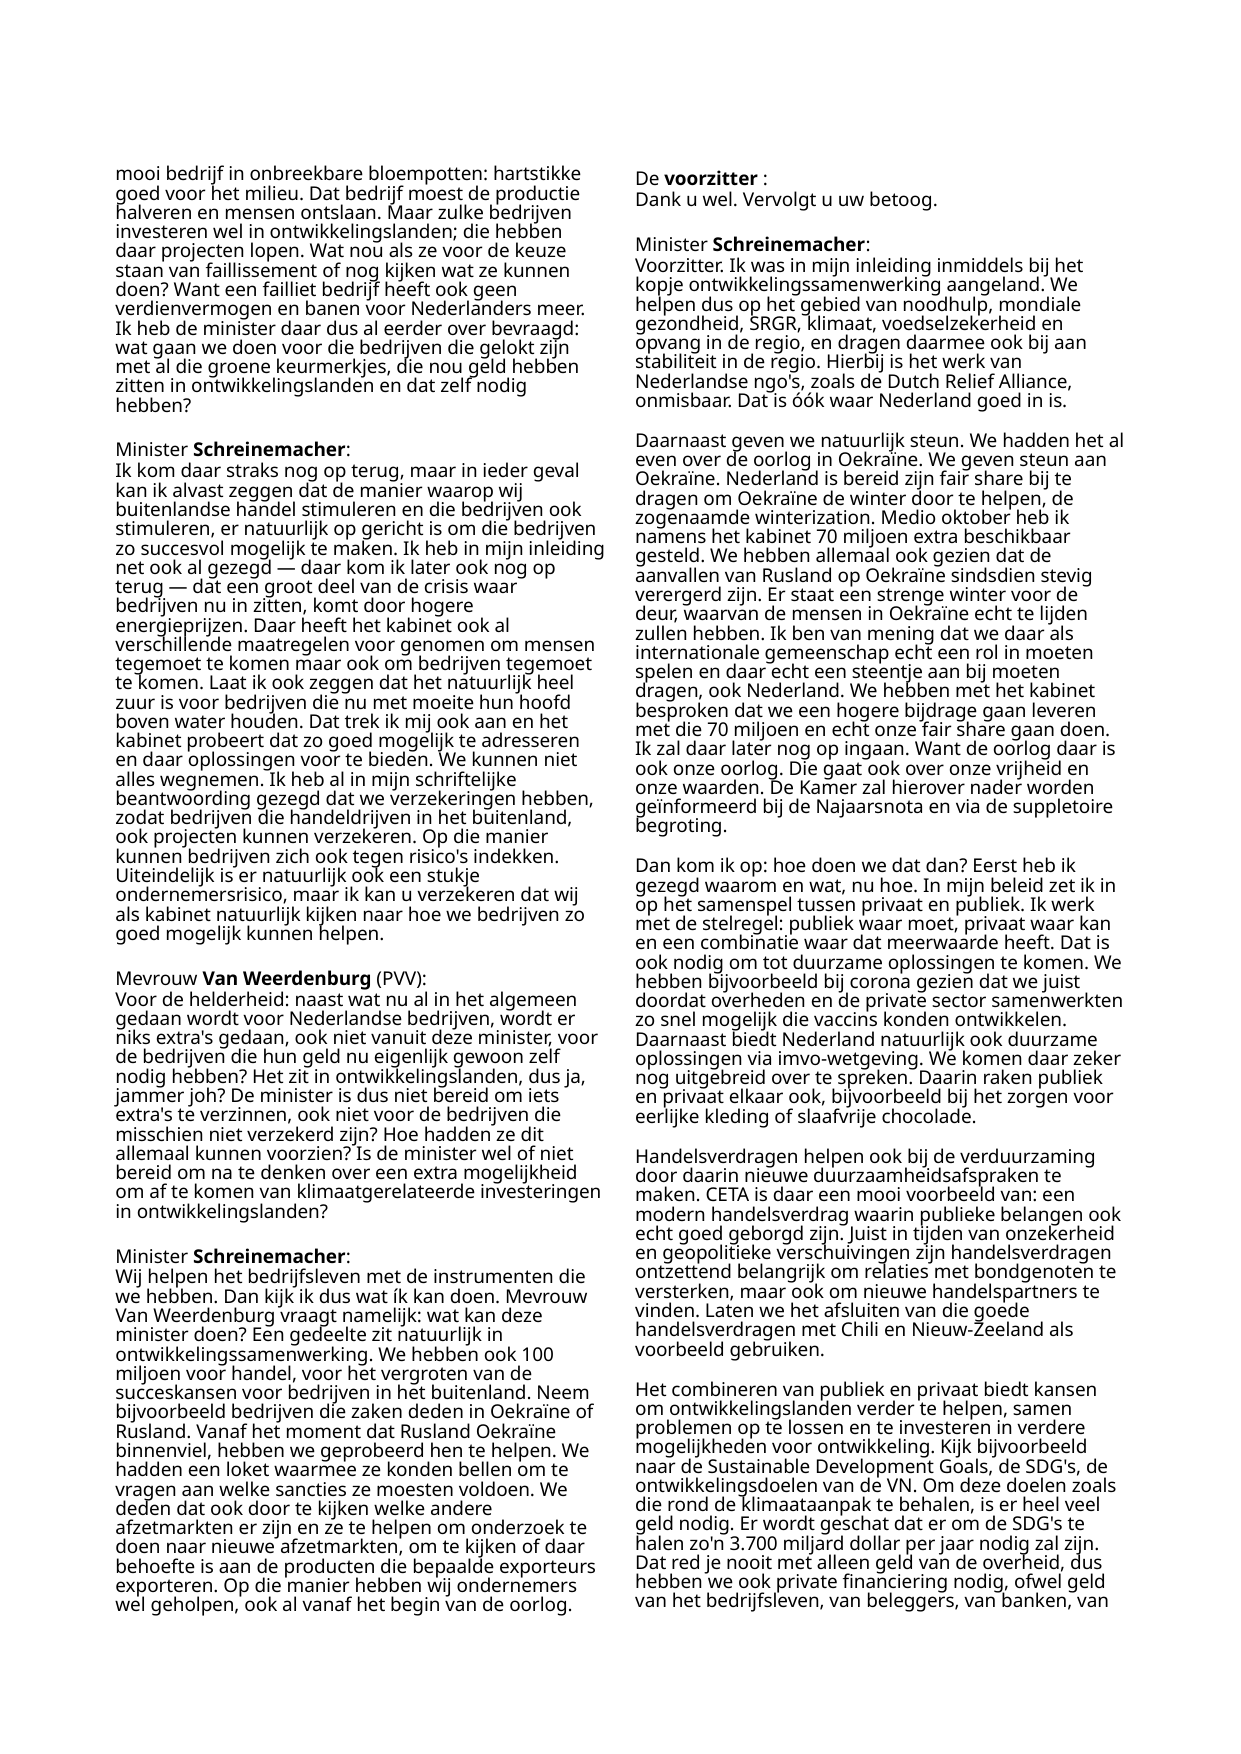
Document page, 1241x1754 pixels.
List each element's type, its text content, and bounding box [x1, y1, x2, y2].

text Minister Schreinemacher: [115, 1243, 605, 1268]
text Minister Schreinemacher: [115, 437, 605, 462]
text Ik kom daar straks nog op terug, maar in ieder geval kan ik alvast zeggen dat de manier waarop wij buitenlandse handel stimuleren en die bedrijven ook stimuleren, er natuurlijk op gericht is om die bedrijven zo succesvol mogelijk te maken. Ik heb in mijn inleiding net ook al gezegd — daar kom ik later ook nog op terug — dat een groot deel van de crisis waar bedrijven nu in zitten, komt door hogere energieprijzen. Daar heeft het kabinet ook al verschillende maatregelen voor genomen om mensen tegemoet te komen maar ook om bedrijven tegemoet te komen. Laat ik ook zeggen dat het natuurlijk heel zuur is voor bedrijven die nu met moeite hun hoofd boven water houden. Dat trek ik mij ook aan en het kabinet probeert dat zo goed mogelijk te adresseren en daar oplossingen voor te bieden. We kunnen niet alles wegnemen. Ik heb al in mijn schriftelijke beantwoording gezegd dat we verzekeringen hebben, zodat bedrijven die handeldrijven in het buitenland, ook projecten kunnen verzekeren. Op die manier kunnen bedrijven zich ook tegen risico's indekken. Uiteindelijk is er natuurlijk ook een stukje ondernemersrisico, maar ik kan u verzekeren dat wij als kabinet natuurlijk kijken naar hoe we bedrijven zo goed mogelijk kunnen helpen. [115, 462, 605, 944]
text Wij helpen het bedrijfsleven met de instrumenten die we hebben. Dan kijk ik dus wat ík kan doen. Mevrouw Van Weerdenburg vraagt namelijk: wat kan deze minister doen? Een gedeelte zit natuurlijk in ontwikkelingssamenwerking. We hebben ook 100 miljoen voor handel, voor het vergroten van de succeskansen voor bedrijven in het buitenland. Neem bijvoorbeeld bedrijven die zaken deden in Oekraïne of Rusland. Vanaf het moment dat Rusland Oekraïne binnenviel, hebben we geprobeerd hen te helpen. We hadden een loket waarmee ze konden bellen om te vragen aan welke sancties ze moesten voldoen. We deden dat ook door te kijken welke andere afzetmarkten er zijn en ze te helpen om onderzoek te doen naar nieuwe afzetmarkten, om te kijken of daar behoefte is aan de producten die bepaalde exporteurs exporteren. Op die manier hebben wij ondernemers wel geholpen, ook al vanaf het begin van de oorlog. [115, 1268, 605, 1615]
text Daarnaast geven we natuurlijk steun. We hadden het al even over de oorlog in Oekraïne. We geven steun aan Oekraïne. Nederland is bereid zijn fair share bij te dragen om Oekraïne de winter door te helpen, de zogenaamde winterization. Medio oktober heb ik namens het kabinet 70 miljoen extra beschikbaar gesteld. We hebben allemaal ook gezien dat de aanvallen van Rusland op Oekraïne sindsdien stevig verergerd zijn. Er staat een strenge winter voor de deur, waarvan de mensen in Oekraïne echt te lijden zullen hebben. Ik ben van mening dat we daar als internationale gemeenschap echt een rol in moeten spelen en daar echt een steentje aan bij moeten dragen, ook Nederland. We hebben met het kabinet besproken dat we een hogere bijdrage gaan leveren met die 70 miljoen en echt onze fair share gaan doen. Ik zal daar later nog op ingaan. Want de oorlog daar is ook onze oorlog. Die gaat ook over onze vrijheid en onze waarden. De Kamer zal hierover nader worden geïnformeerd bij de Najaarsnota en via de suppletoire begroting. [635, 432, 1125, 837]
text mooi bedrijf in onbreekbare bloempotten: hartstikke goed voor het milieu. Dat bedrijf moest de productie halveren en mensen ontslaan. Maar zulke bedrijven investeren wel in ontwikkelingslanden; die hebben daar projecten lopen. Wat nou als ze voor de keuze staan van faillissement of nog kijken wat ze kunnen doen? Want een failliet bedrijf heeft ook geen verdienvermogen en banen voor Nederlanders meer. Ik heb de minister daar dus al eerder over bevraagd: wat gaan we doen voor die bedrijven die gelokt zijn met al die groene keurmerkjes, die nou geld hebben zitten in ontwikkelingslanden en dat zelf nodig hebben? [115, 165, 605, 416]
text Mevrouw Van Weerdenburg (PVV): [115, 965, 605, 991]
text Voor de helderheid: naast wat nu al in het algemeen gedaan wordt voor Nederlandse bedrijven, wordt er niks extra's gedaan, ook niet vanuit deze minister, voor de bedrijven die hun geld nu eigenlijk gewoon zelf nodig hebben? Het zit in ontwikkelingslanden, dus ja, jammer joh? De minister is dus niet bereid om iets extra's te verzinnen, ook niet voor de bedrijven die misschien niet verzekerd zijn? Hoe hadden ze dit allemaal kunnen voorzien? Is de minister wel of niet bereid om na te denken over een extra mogelijkheid om af te komen van klimaatgerelateerde investeringen in ontwikkelingslanden? [115, 991, 605, 1222]
text De voorzitter : [635, 165, 1125, 191]
text Voorzitter. Ik was in mijn inleiding inmiddels bij het kopje ontwikkelingssamenwerking aangeland. We helpen dus op het gebied van noodhulp, mondiale gezondheid, SRGR, klimaat, voedselzekerheid en opvang in de regio, en dragen daarmee ook bij aan stabiliteit in de regio. Hierbij is het werk van Nederlandse ngo's, zoals de Dutch Relief Alliance, onmisbaar. Dat is óók waar Nederland goed in is. [635, 257, 1125, 411]
text Dank u wel. Vervolgt u uw betoog. [635, 191, 1125, 210]
text Het combineren van publiek en privaat biedt kansen om ontwikkelingslanden verder te helpen, samen problemen op te lossen en te investeren in verdere mogelijkheden voor ontwikkeling. Kijk bijvoorbeeld naar de Sustainable Development Goals, de SDG's, de ontwikkelingsdoelen van de VN. Om deze doelen zoals die rond de klimaataanpak te behalen, is er heel veel geld nodig. Er wordt geschat dat er om de SDG's te halen zo'n 3.700 miljard dollar per jaar nodig zal zijn. Dat red je nooit met alleen geld van de overheid, dus hebben we ook private financiering nodig, ofwel geld van het bedrijfsleven, van beleggers, van banken, van [635, 1381, 1125, 1612]
text Minister Schreinemacher: [635, 231, 1125, 257]
text Handelsverdragen helpen ook bij de verduurzaming door daarin nieuwe duurzaamheidsafspraken te maken. CETA is daar een mooi voorbeeld van: een modern handelsverdrag waarin publieke belangen ook echt goed geborgd zijn. Juist in tijden van onzekerheid en geopolitieke verschuivingen zijn handelsverdragen ontzettend belangrijk om relaties met bondgenoten te versterken, maar ook om nieuwe handelspartners te vinden. Laten we het afsluiten van die goede handelsverdragen met Chili en Nieuw-Zeeland als voorbeeld gebruiken. [635, 1148, 1125, 1360]
text Dan kom ik op: hoe doen we dat dan? Eerst heb ik gezegd waarom en wat, nu hoe. In mijn beleid zet ik in op het samenspel tussen privaat en publiek. Ik werk met de stelregel: publiek waar moet, privaat waar kan en een combinatie waar dat meerwaarde heeft. Dat is ook nodig om tot duurzame oplossingen te komen. We hebben bijvoorbeeld bij corona gezien dat we juist doordat overheden en de private sector samenwerkten zo snel mogelijk die vaccins konden ontwikkelen. Daarnaast biedt Nederland natuurlijk ook duurzame oplossingen via imvo-wetgeving. We komen daar zeker nog uitgebreid over te spreken. Daarin raken publiek en privaat elkaar ook, bijvoorbeeld bij het zorgen voor eerlijke kleding of slaafvrije chocolade. [635, 857, 1125, 1127]
